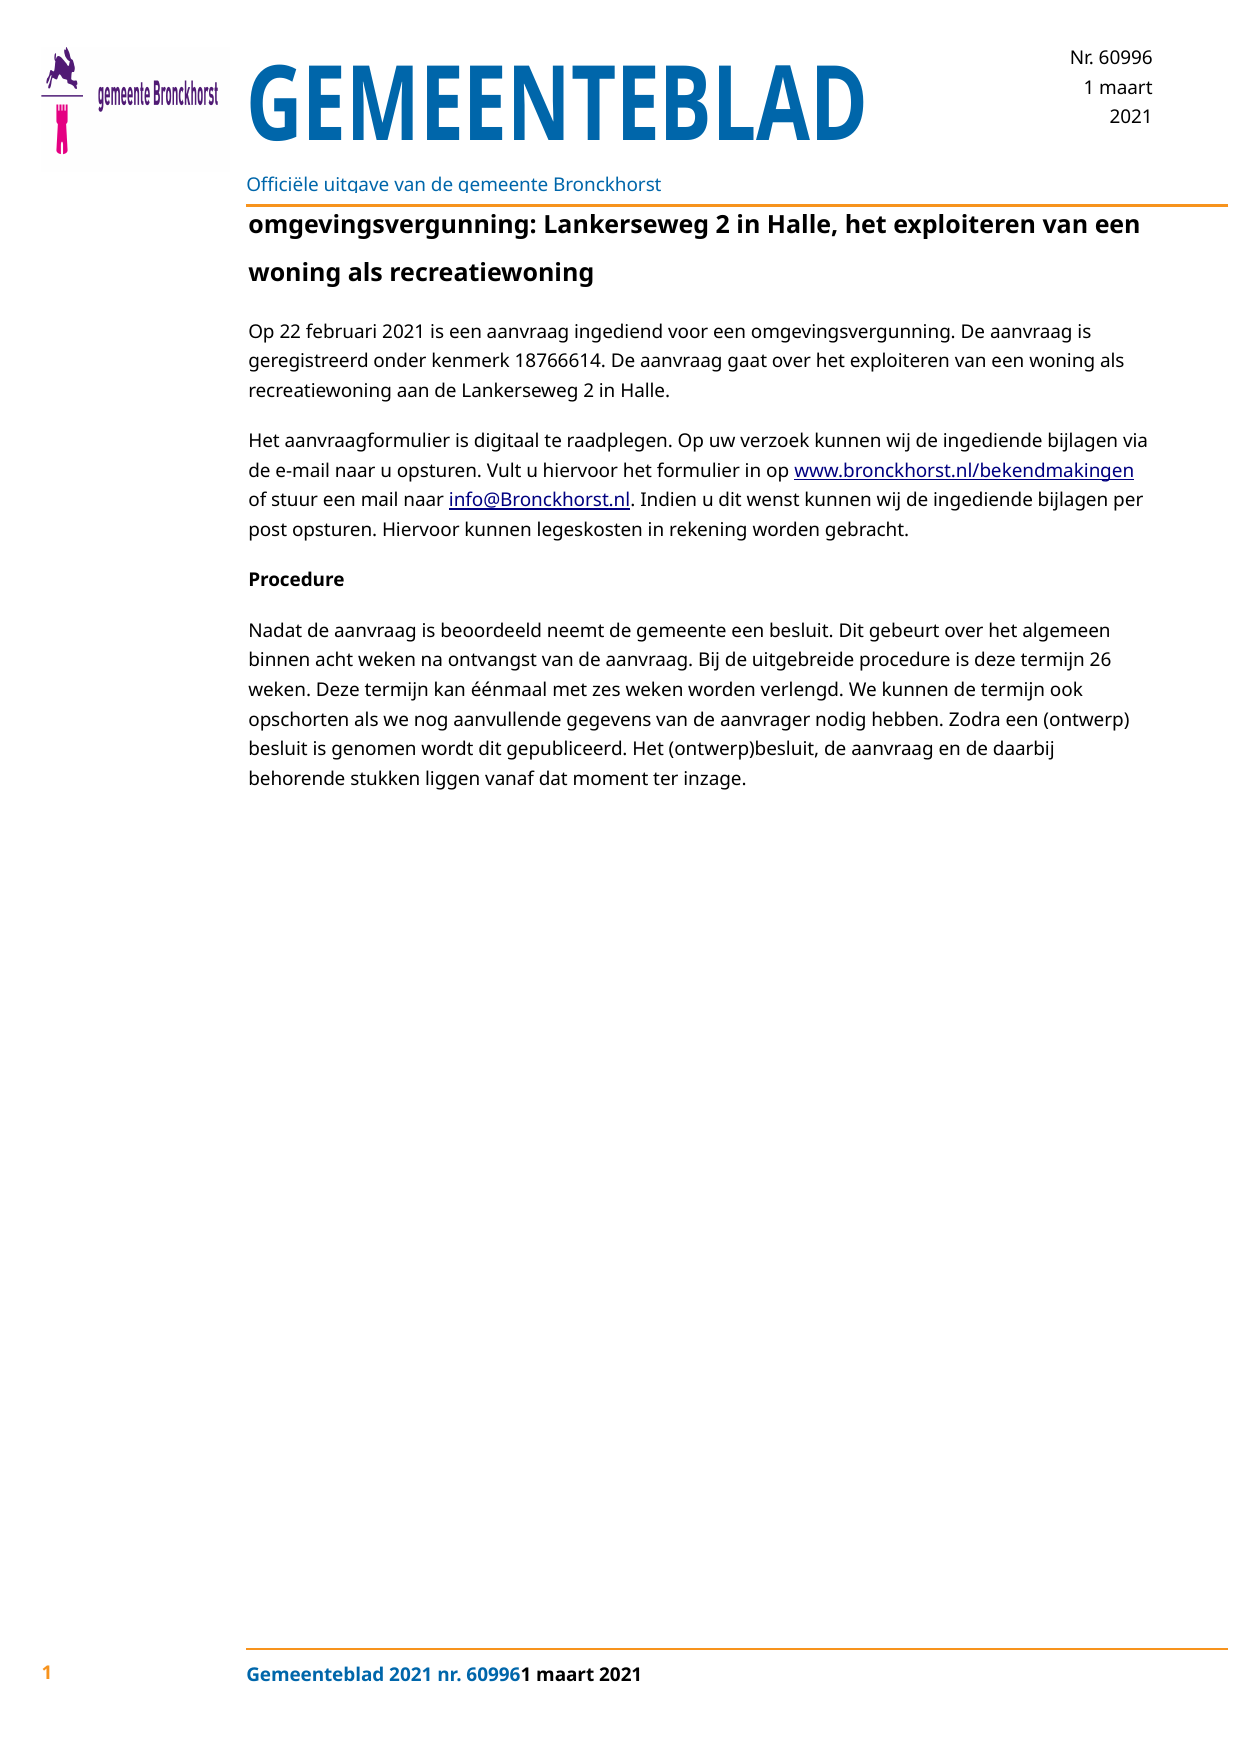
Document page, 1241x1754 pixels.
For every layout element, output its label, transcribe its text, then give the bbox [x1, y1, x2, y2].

text Procedure [248, 567, 1152, 592]
picture [41, 47, 231, 172]
text omgevingsvergunning: Lankerseweg 2 in Halle, het exploiteren van een woning als recreatiewoning [248, 207, 1152, 288]
text Nadat de aanvraag is beoordeeld neemt de gemeente een besluit. Dit gebeurt over het algemeen binnen acht weken na ontvangst van de aanvraag. Bij de uitgebreide procedure is deze termijn 26 weken. Deze termijn kan éénmaal met zes weken worden verlengd. We kunnen de termijn ook opschorten als we nog aanvullende gegevens van de aanvrager nodig hebben. Zodra een (ontwerp) besluit is genomen wordt dit gepubliceerd. Het (ontwerp)besluit, de aanvraag en de daarbij behorende stukken liggen vanaf dat moment ter inzage. [248, 617, 1152, 791]
text Het aanvraagformulier is digitaal te raadplegen. Op uw verzoek kunnen wij de ingediende bijlagen via de e-mail naar u opsturen. Vult u hiervoor het formulier in op www.bronckhorst.nl/bekendmakingen of stuur een mail naar info@Bronckhorst.nl. Indien u dit wenst kunnen wij de ingediende bijlagen per post opsturen. Hiervoor kunnen legeskosten in rekening worden gebracht. [248, 427, 1152, 542]
text Op 22 februari 2021 is een aanvraag ingediend voor een omgevingsvergunning. De aanvraag is geregistreerd onder kenmerk 18766614. De aanvraag gaat over het exploiteren van een woning als recreatiewoning aan de Lankerseweg 2 in Halle. [248, 318, 1152, 403]
